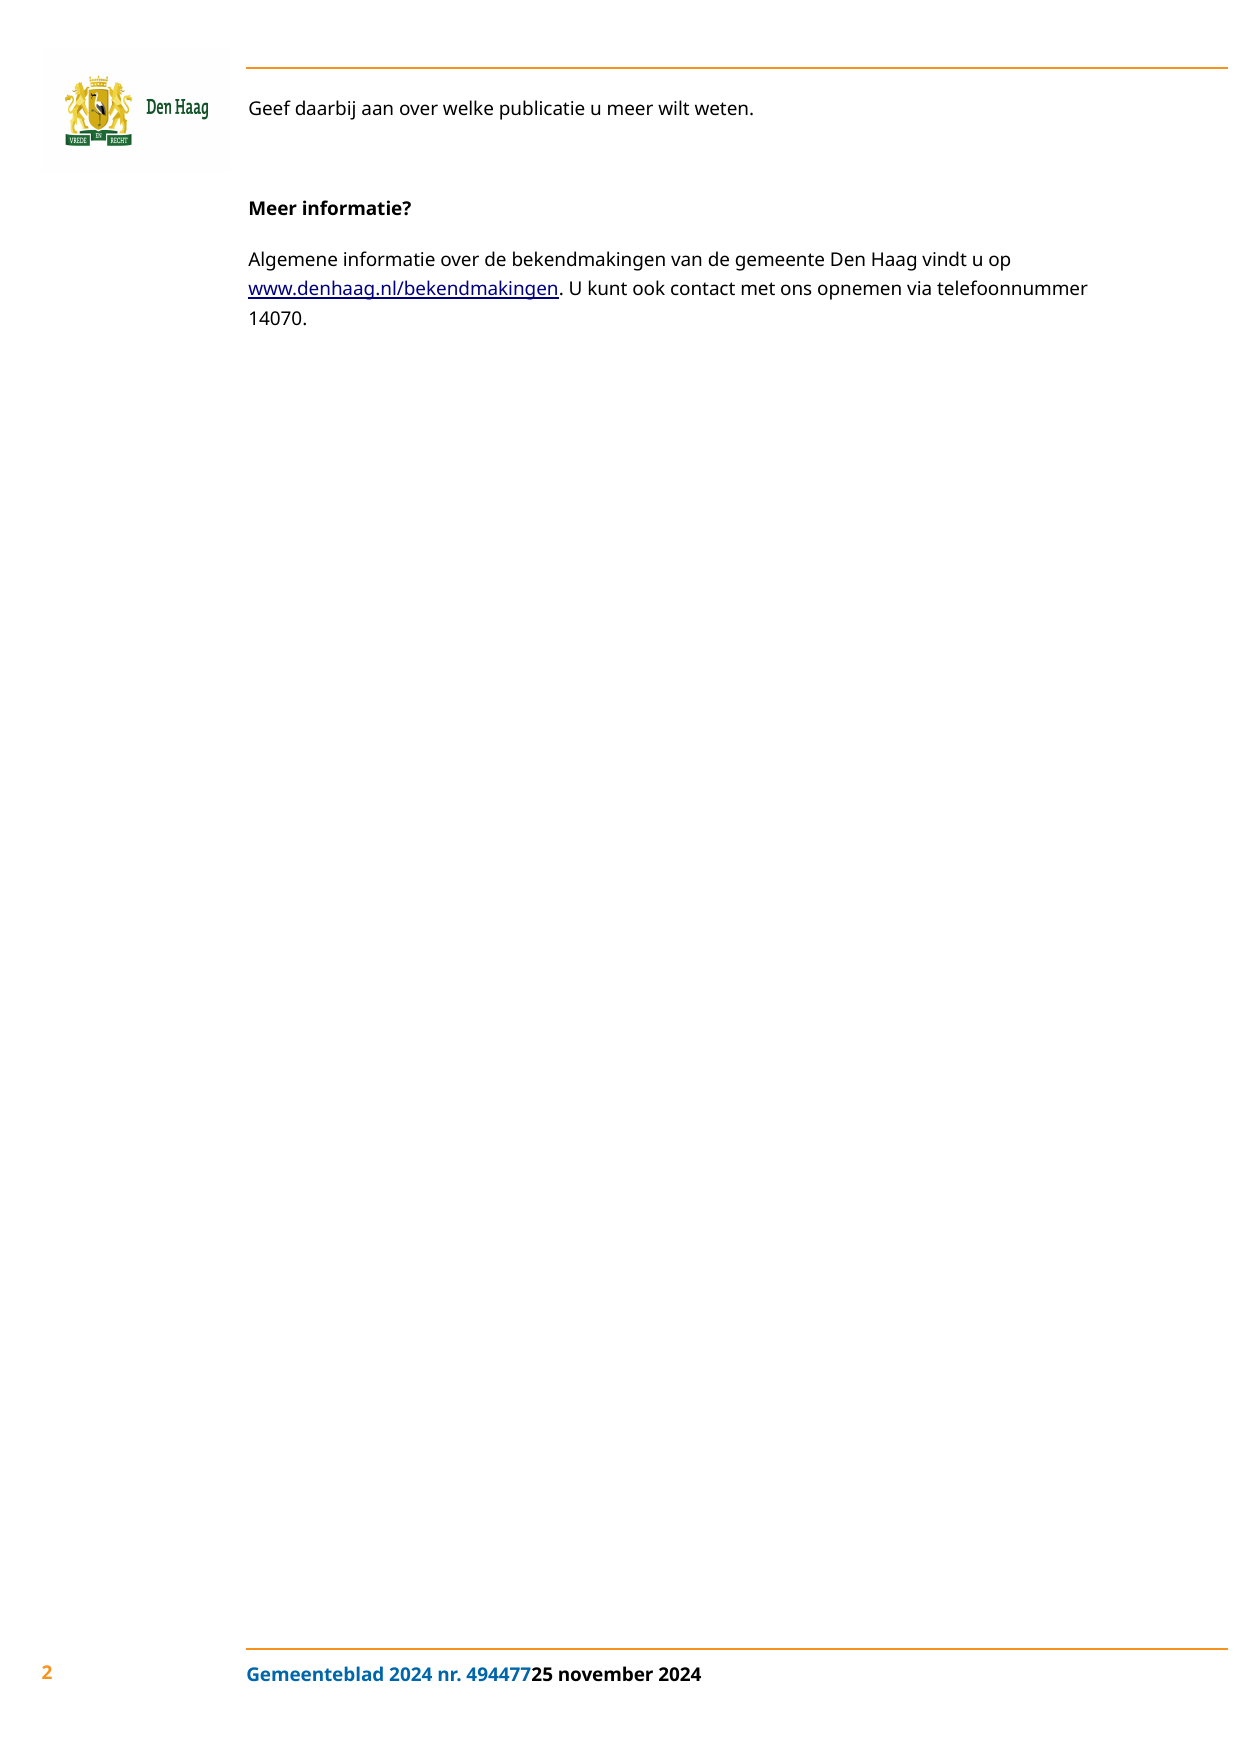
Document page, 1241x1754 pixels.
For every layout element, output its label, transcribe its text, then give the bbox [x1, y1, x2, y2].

text Geef daarbij aan over welke publicatie u meer wilt weten. [248, 95, 1152, 121]
text Meer informatie? [248, 196, 1152, 221]
text Algemene informatie over de bekendmakingen van de gemeente Den Haag vindt u op www.denhaag.nl/bekendmakingen. U kunt ook contact met ons opnemen via telefoonnummer 14070. [248, 246, 1152, 331]
picture [41, 47, 231, 172]
